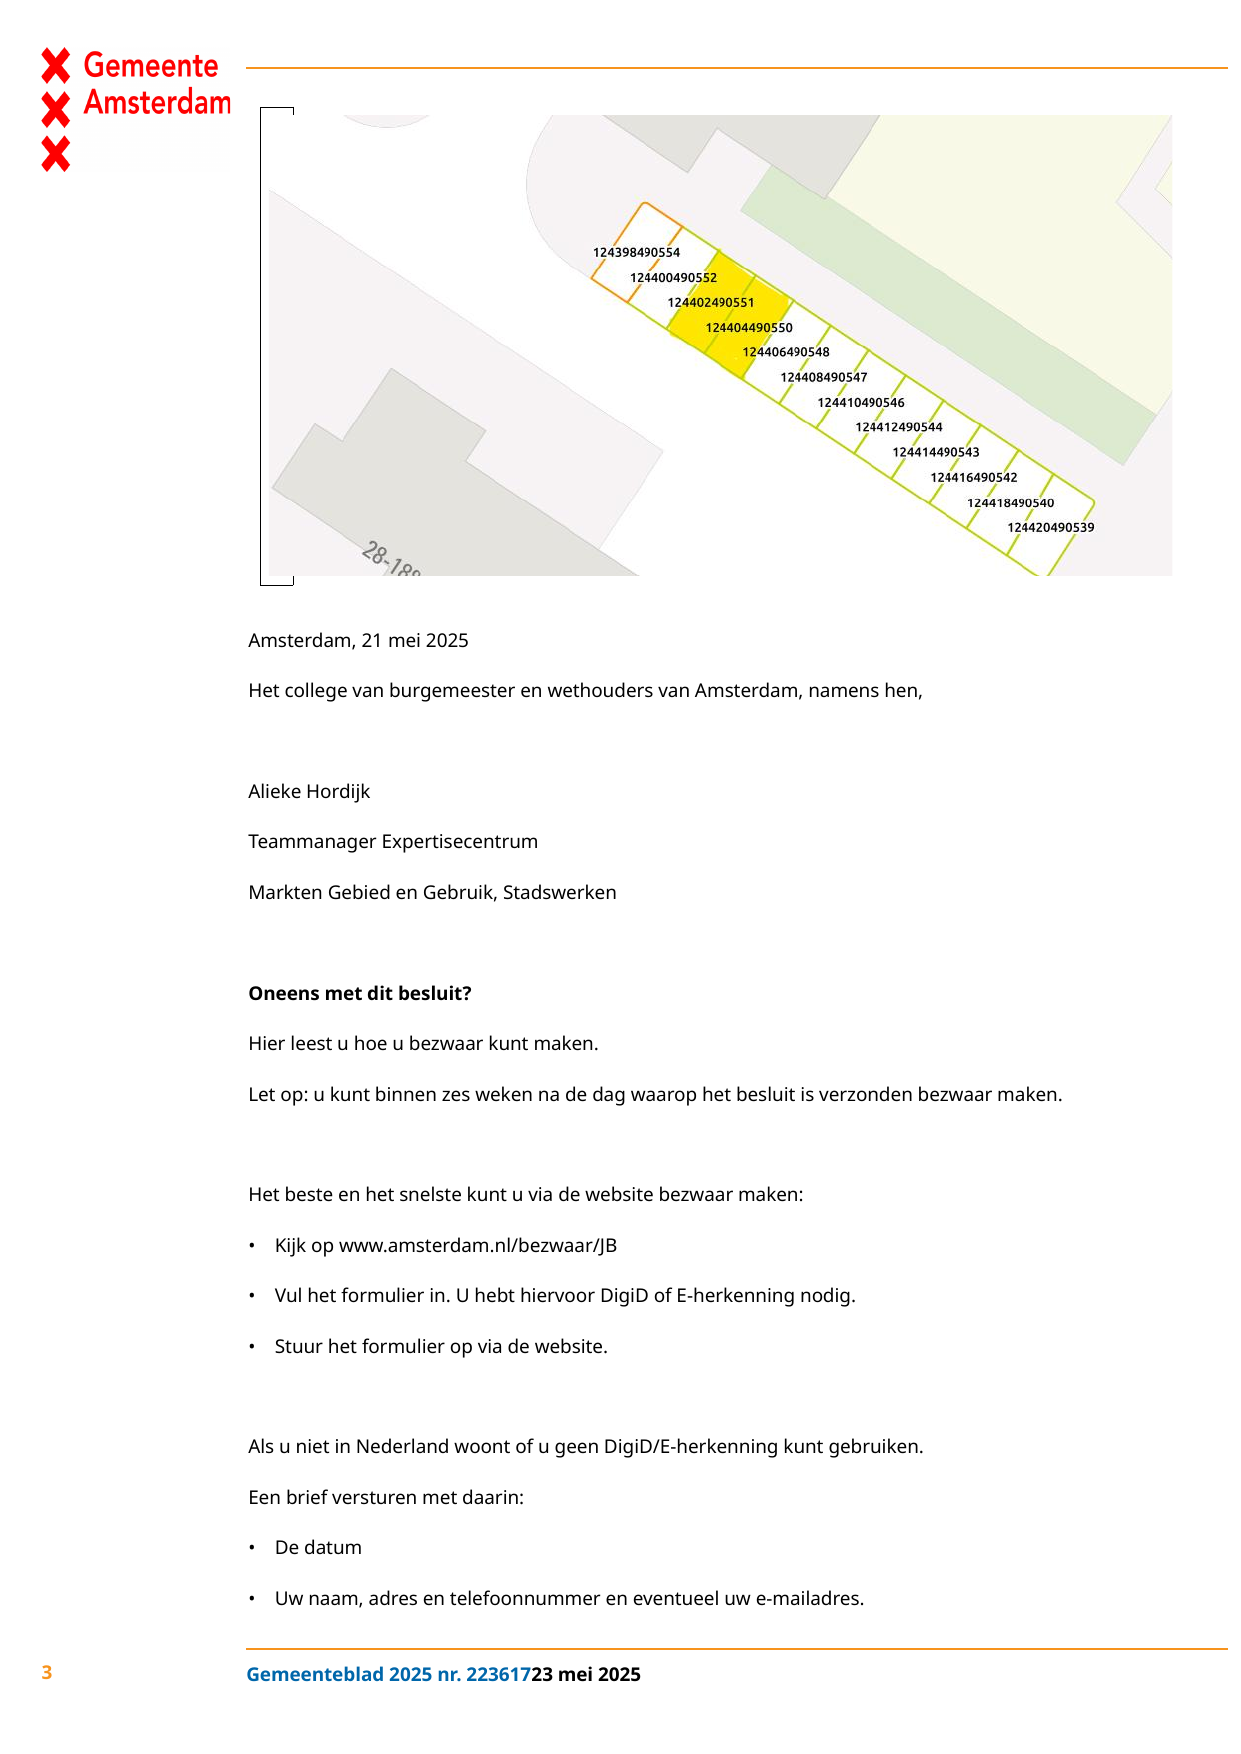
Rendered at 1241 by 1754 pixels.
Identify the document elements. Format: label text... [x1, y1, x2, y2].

text Teammanager Expertisecentrum [248, 829, 1152, 854]
text Alieke Hordijk [248, 778, 1152, 804]
text Een brief versturen met daarin: [248, 1484, 1152, 1510]
picture [268, 115, 1173, 576]
text • De datum [248, 1534, 1152, 1560]
text • Vul het formulier in. U hebt hiervoor DigiD of E-herkenning nodig. [248, 1282, 1152, 1308]
text Het beste en het snelste kunt u via de website bezwaar maken: [248, 1182, 1152, 1207]
text • Uw naam, adres en telefoonnummer en eventueel uw e-mailadres. [248, 1585, 1152, 1611]
text Markten Gebied en Gebruik, Stadswerken [248, 879, 1152, 905]
picture [41, 47, 231, 172]
text • Kijk op www.amsterdam.nl/bezwaar/JB [248, 1232, 1152, 1258]
text • Stuur het formulier op via de website. [248, 1333, 1152, 1359]
text Oneens met dit besluit? [248, 980, 1152, 1006]
text Als u niet in Nederland woont of u geen DigiD/E-herkenning kunt gebruiken. [248, 1434, 1152, 1459]
text Hier leest u hoe u bezwaar kunt maken. [248, 1030, 1152, 1056]
text Het college van burgemeester en wethouders van Amsterdam, namens hen, [248, 677, 1152, 703]
text Amsterdam, 21 mei 2025 [248, 627, 1152, 653]
text Let op: u kunt binnen zes weken na de dag waarop het besluit is verzonden bezwaar maken. [248, 1081, 1152, 1107]
